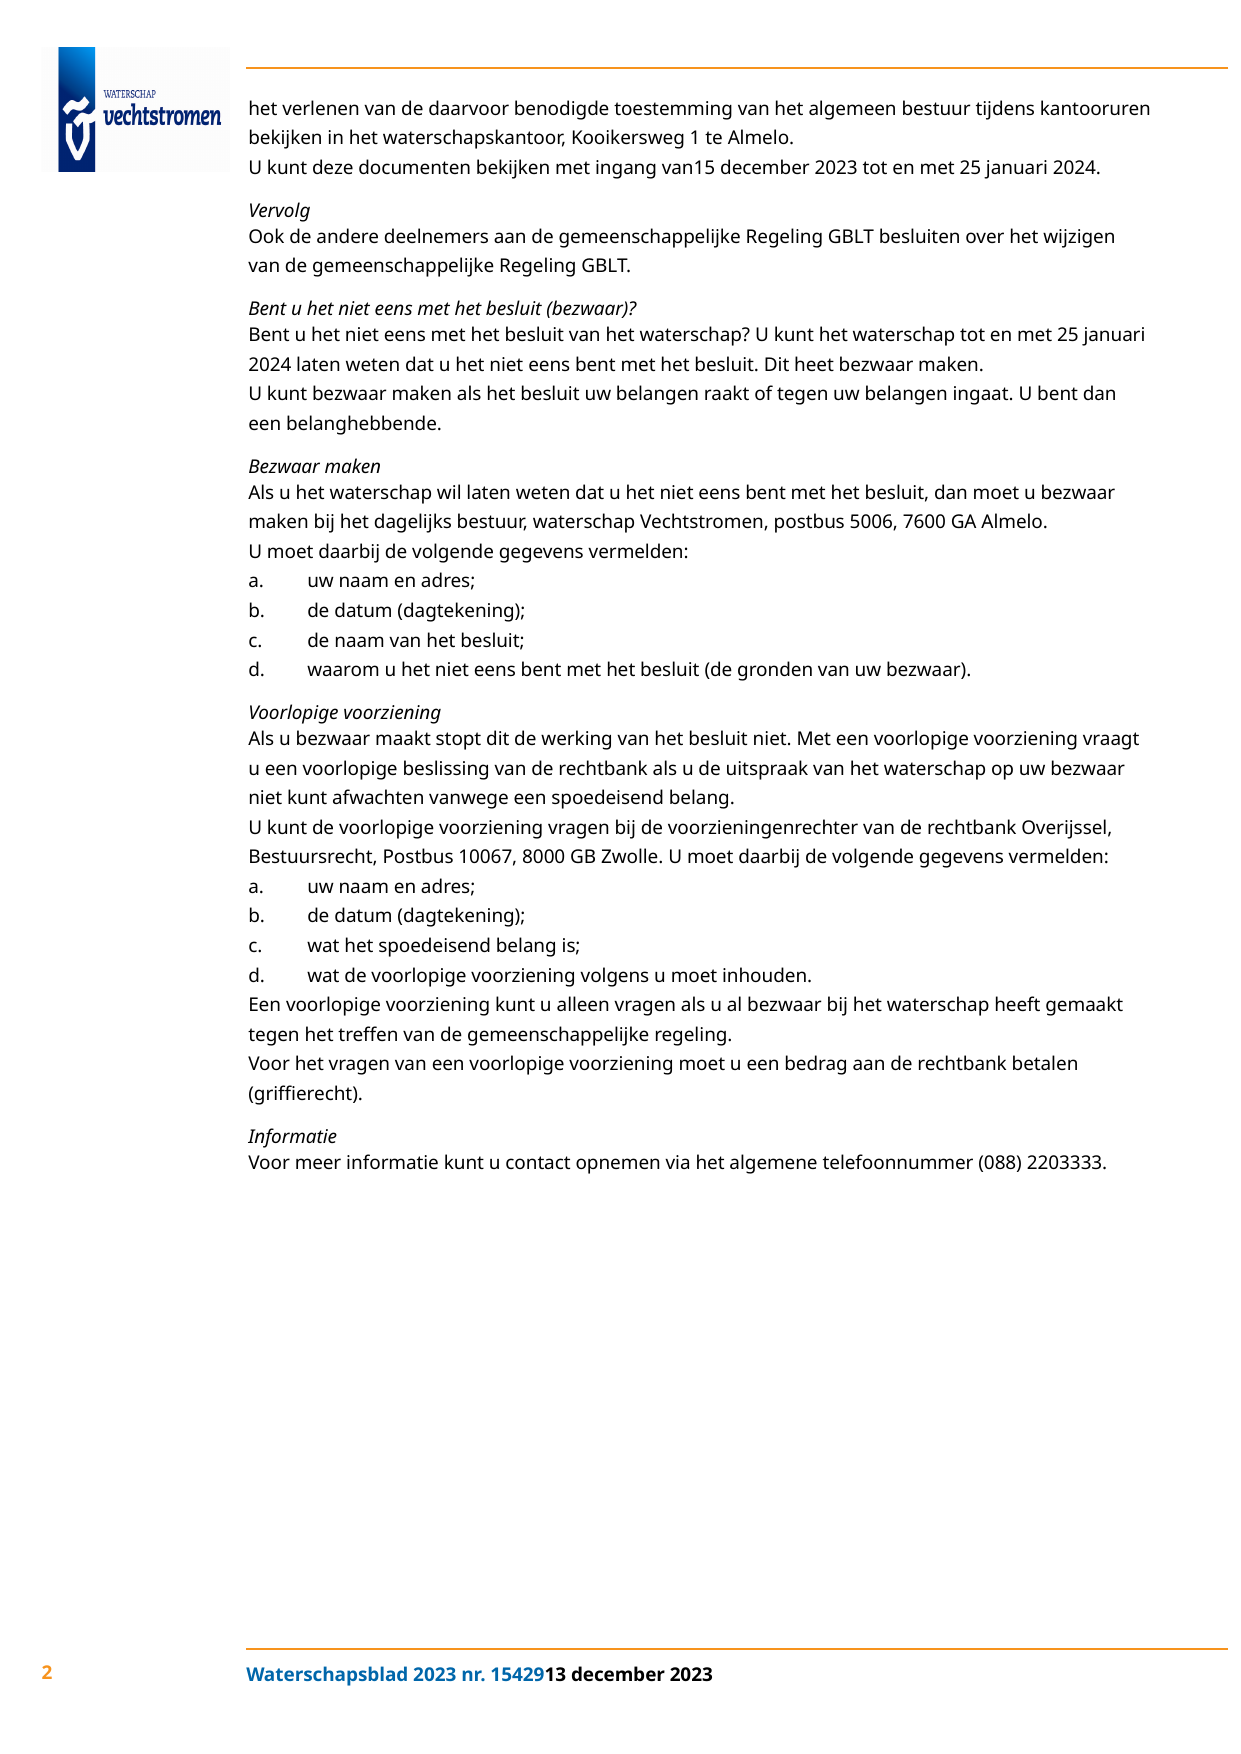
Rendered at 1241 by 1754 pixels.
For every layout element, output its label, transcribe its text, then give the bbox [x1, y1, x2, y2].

text U kunt deze documenten bekijken met ingang van15 december 2023 tot en met 25 januari 2024. [248, 154, 1152, 180]
list de datum (dagtekening); [248, 597, 1152, 623]
text Bent u het niet eens met het besluit (bezwaar)? [248, 296, 1152, 321]
text Bezwaar maken [248, 453, 1152, 479]
text Voor meer informatie kunt u contact opnemen via het algemene telefoonnummer (088) 2203333. [248, 1149, 1152, 1175]
list uw naam en adres; [248, 873, 1152, 899]
text Als u bezwaar maakt stopt dit de werking van het besluit niet. Met een voorlopige voorziening vraagt u een voorlopige beslissing van de rechtbank als u de uitspraak van het waterschap op uw bezwaar niet kunt afwachten vanwege een spoedeisend belang. [248, 725, 1152, 810]
picture [41, 47, 231, 172]
text het verlenen van de daarvoor benodigde toestemming van het algemeen bestuur tijdens kantooruren bekijken in het waterschapskantoor, Kooikersweg 1 te Almelo. [248, 95, 1152, 150]
list waarom u het niet eens bent met het besluit (de gronden van uw bezwaar). [248, 656, 1152, 682]
text Vervolg [248, 197, 1152, 223]
text Voor het vragen van een voorlopige voorziening moet u een bedrag aan de rechtbank betalen (griffierecht). [248, 1051, 1152, 1106]
text Bent u het niet eens met het besluit van het waterschap? U kunt het waterschap tot en met 25 januari 2024 laten weten dat u het niet eens bent met het besluit. Dit heet bezwaar maken. [248, 321, 1152, 377]
text Een voorlopige voorziening kunt u alleen vragen als u al bezwaar bij het waterschap heeft gemaakt tegen het treffen van de gemeenschappelijke regeling. [248, 991, 1152, 1047]
text U kunt bezwaar maken als het besluit uw belangen raakt of tegen uw belangen ingaat. U bent dan een belanghebbende. [248, 380, 1152, 436]
text Informatie [248, 1123, 1152, 1149]
text Voorlopige voorziening [248, 699, 1152, 725]
text U kunt de voorlopige voorziening vragen bij de voorzieningenrechter van de rechtbank Overijssel, Bestuursrecht, Postbus 10067, 8000 GB Zwolle. U moet daarbij de volgende gegevens vermelden: [248, 814, 1152, 869]
text Als u het waterschap wil laten weten dat u het niet eens bent met het besluit, dan moet u bezwaar maken bij het dagelijks bestuur, waterschap Vechtstromen, postbus 5006, 7600 GA Almelo. [248, 479, 1152, 534]
list uw naam en adres; [248, 568, 1152, 593]
text U moet daarbij de volgende gegevens vermelden: [248, 538, 1152, 564]
list wat het spoedeisend belang is; [248, 932, 1152, 958]
list de naam van het besluit; [248, 627, 1152, 652]
list de datum (dagtekening); [248, 903, 1152, 928]
list wat de voorlopige voorziening volgens u moet inhouden. [248, 962, 1152, 988]
text Ook de andere deelnemers aan de gemeenschappelijke Regeling GBLT besluiten over het wijzigen van de gemeenschappelijke Regeling GBLT. [248, 223, 1152, 278]
